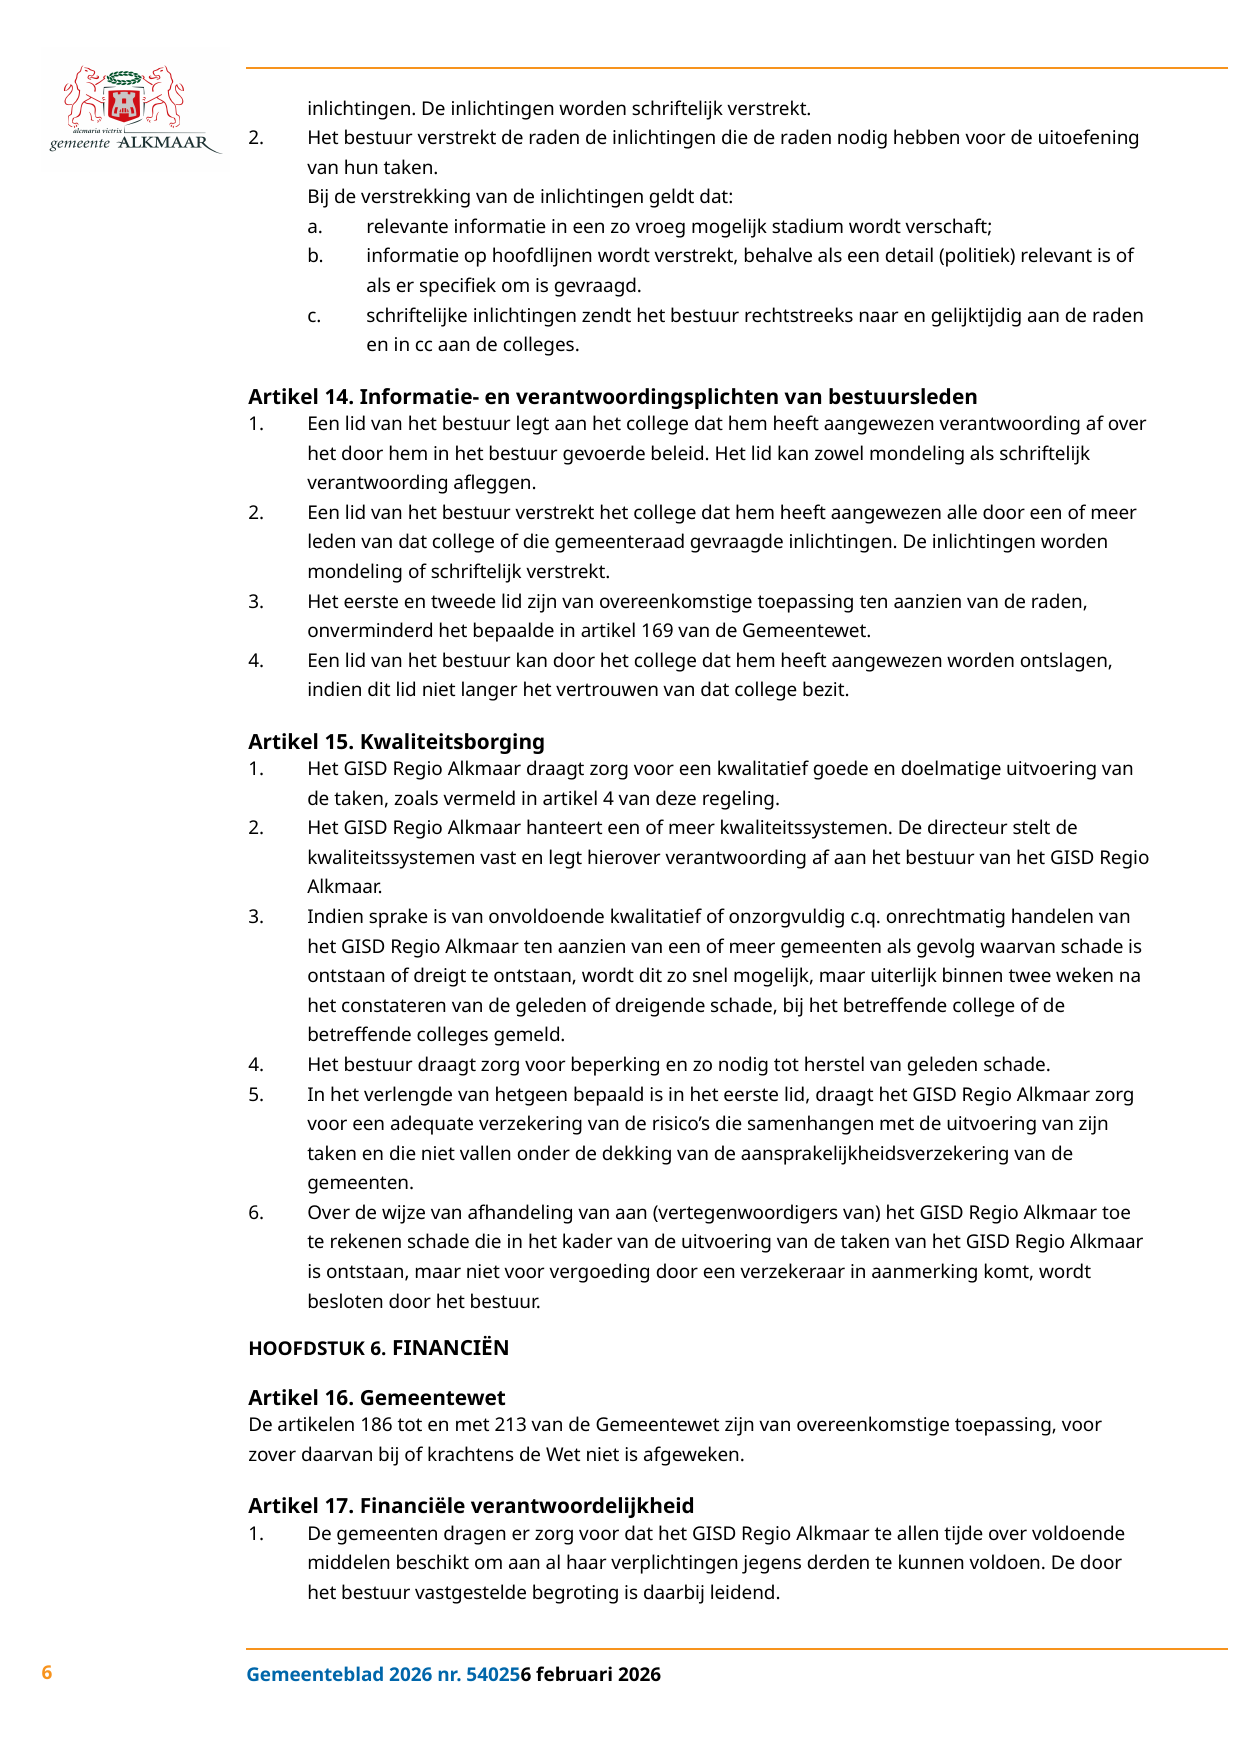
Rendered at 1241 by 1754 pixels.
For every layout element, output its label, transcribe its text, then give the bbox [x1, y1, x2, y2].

list Het GISD Regio Alkmaar draagt zorg voor een kwalitatief goede en doelmatige uitvoering van de taken, zoals vermeld in artikel 4 van deze regeling. [248, 755, 1152, 811]
text Artikel 17. Financiële verantwoordelijkheid [248, 1491, 1152, 1520]
list Het bestuur draagt zorg voor beperking en zo nodig tot herstel van geleden schade. [248, 1051, 1152, 1077]
list Een lid van het bestuur legt aan het college dat hem heeft aangewezen verantwoording af over het door hem in het bestuur gevoerde beleid. Het lid kan zowel mondeling als schriftelijk verantwoording afleggen. [248, 410, 1152, 495]
list In het verlengde van hetgeen bepaald is in het eerste lid, draagt het GISD Regio Alkmaar zorg voor een adequate verzekering van de risico’s die samenhangen met de uitvoering van zijn taken en die niet vallen onder de dekking van de aansprakelijkheidsverzekering van de gemeenten. [248, 1081, 1152, 1195]
picture [41, 47, 231, 172]
list De gemeenten dragen er zorg voor dat het GISD Regio Alkmaar te allen tijde over voldoende middelen beschikt om aan al haar verplichtingen jegens derden te kunnen voldoen. De door het bestuur vastgestelde begroting is daarbij leidend. [248, 1520, 1152, 1604]
list Een lid van het bestuur verstrekt het college dat hem heeft aangewezen alle door een of meer leden van dat college of die gemeenteraad gevraagde inlichtingen. De inlichtingen worden mondeling of schriftelijk verstrekt. [248, 499, 1152, 584]
list informatie op hoofdlijnen wordt verstrekt, behalve als een detail (politiek) relevant is of als er specifiek om is gevraagd. [307, 243, 1152, 298]
text De artikelen 186 tot en met 213 van de Gemeentewet zijn van overeenkomstige toepassing, voor zover daarvan bij of krachtens de Wet niet is afgeweken. [248, 1411, 1152, 1467]
list Een lid van het bestuur kan door het college dat hem heeft aangewezen worden ontslagen, indien dit lid niet langer het vertrouwen van dat college bezit. [248, 647, 1152, 702]
list Het eerste en tweede lid zijn van overeenkomstige toepassing ten aanzien van de raden, onverminderd het bepaalde in artikel 169 van de Gemeentewet. [248, 588, 1152, 643]
text Artikel 14. Informatie- en verantwoordingsplichten van bestuursleden [248, 382, 1152, 410]
list inlichtingen. De inlichtingen worden schriftelijk verstrekt. [248, 95, 1152, 121]
list Over de wijze van afhandeling van aan (vertegenwoordigers van) het GISD Regio Alkmaar toe te rekenen schade die in het kader van de uitvoering van de taken van het GISD Regio Alkmaar is ontstaan, maar niet voor vergoeding door een verzekeraar in aanmerking komt, wordt besloten door het bestuur. [248, 1199, 1152, 1314]
list relevante informatie in een zo vroeg mogelijk stadium wordt verschaft; [307, 213, 1152, 239]
text HOOFDSTUK 6. FINANCIËN [248, 1333, 1152, 1362]
list schriftelijke inlichtingen zendt het bestuur rechtstreeks naar en gelijktijdig aan de raden en in cc aan de colleges. [307, 302, 1152, 357]
list Het GISD Regio Alkmaar hanteert een of meer kwaliteitssystemen. De directeur stelt de kwaliteitssystemen vast en legt hierover verantwoording af aan het bestuur van het GISD Regio Alkmaar. [248, 814, 1152, 899]
list Bij de verstrekking van de inlichtingen geldt dat: [248, 183, 1152, 209]
text Artikel 15. Kwaliteitsborging [248, 727, 1152, 755]
list Het bestuur verstrekt de raden de inlichtingen die de raden nodig hebben voor de uitoefening van hun taken. [248, 124, 1152, 180]
list Indien sprake is van onvoldoende kwalitatief of onzorgvuldig c.q. onrechtmatig handelen van het GISD Regio Alkmaar ten aanzien van een of meer gemeenten als gevolg waarvan schade is ontstaan of dreigt te ontstaan, wordt dit zo snel mogelijk, maar uiterlijk binnen twee weken na het constateren van de geleden of dreigende schade, bij het betreffende college of de betreffende colleges gemeld. [248, 903, 1152, 1047]
text Artikel 16. Gemeentewet [248, 1383, 1152, 1411]
